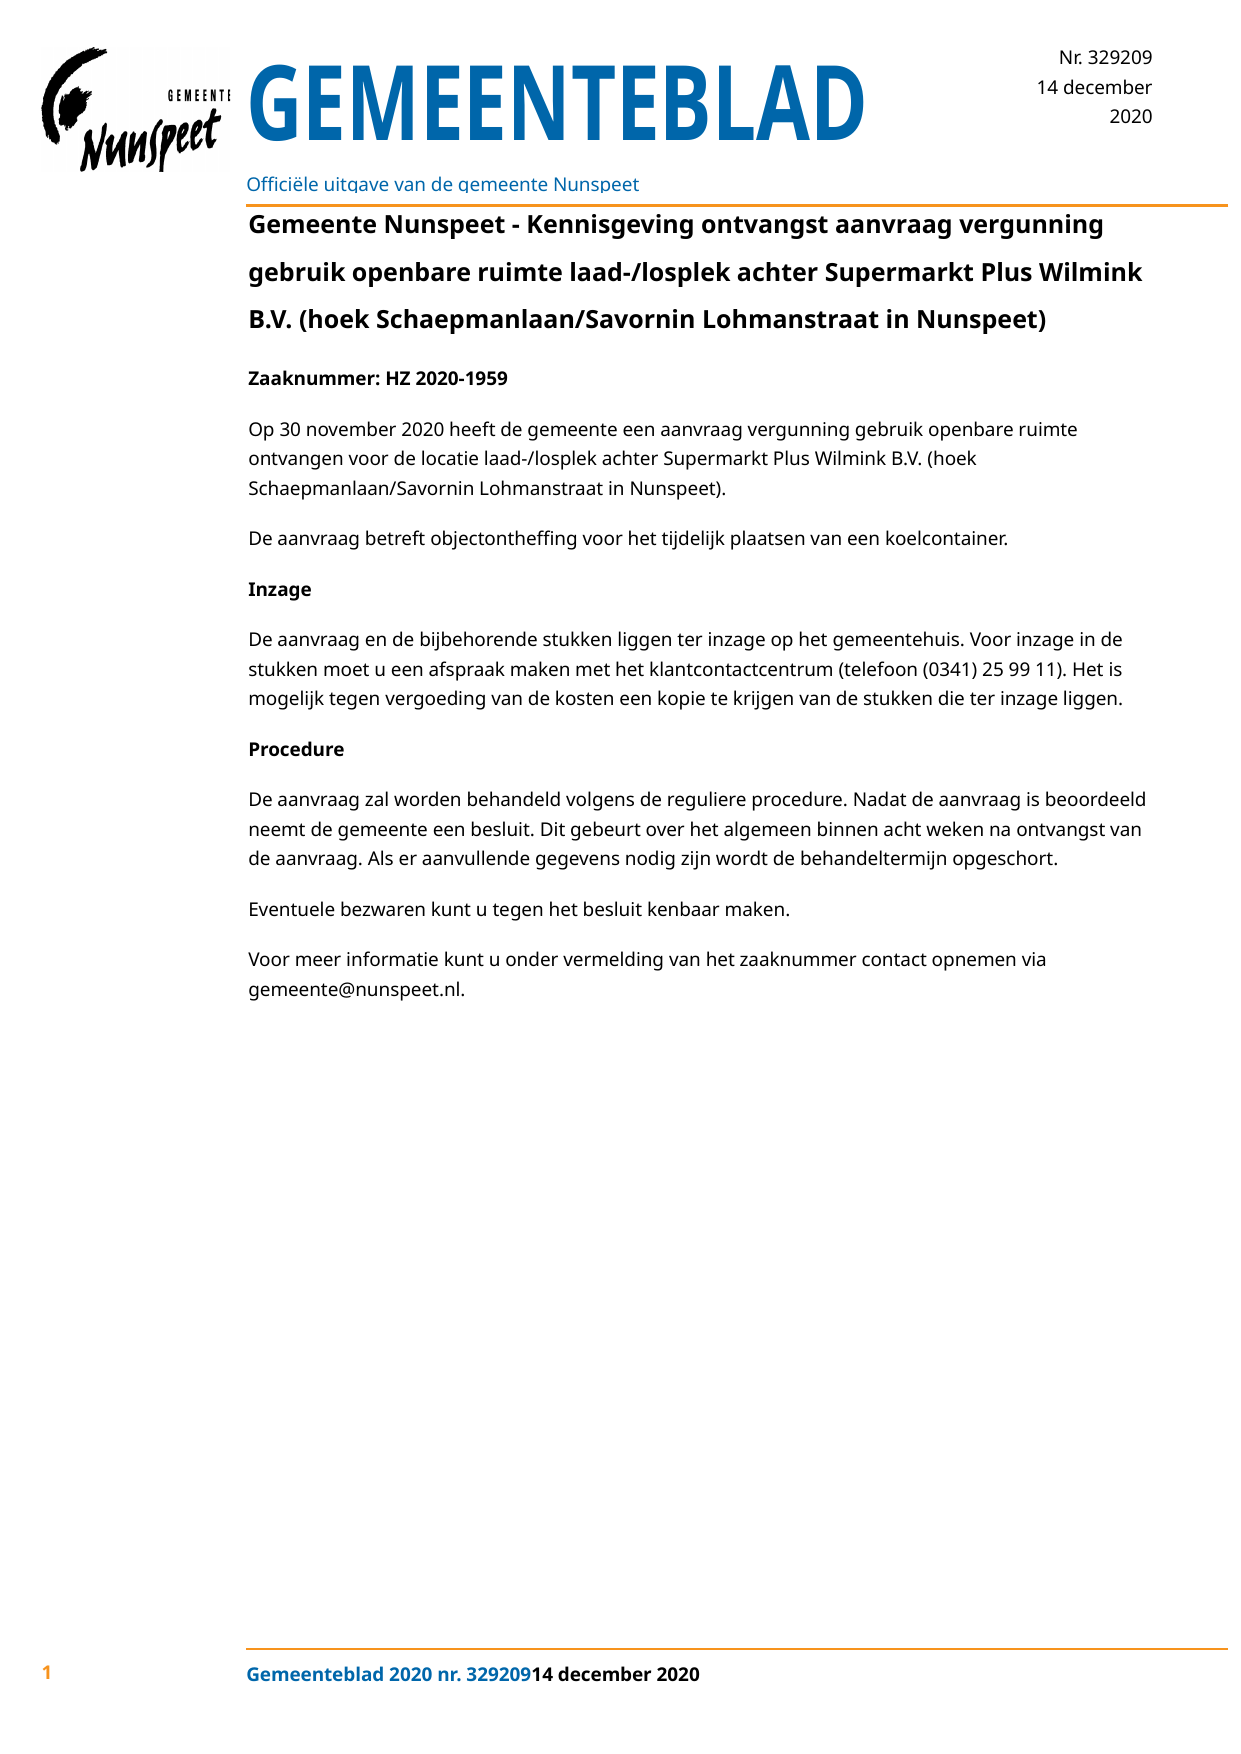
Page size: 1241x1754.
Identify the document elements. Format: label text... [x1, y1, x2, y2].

text Op 30 november 2020 heeft de gemeente een aanvraag vergunning gebruik openbare ruimte ontvangen voor de locatie laad-/losplek achter Supermarkt Plus Wilmink B.V. (hoek Schaepmanlaan/Savornin Lohmanstraat in Nunspeet). [248, 416, 1152, 501]
picture [41, 47, 231, 172]
text Inzage [248, 576, 1152, 602]
text De aanvraag en de bijbehorende stukken liggen ter inzage op het gemeentehuis. Voor inzage in de stukken moet u een afspraak maken met het klantcontactcentrum (telefoon (0341) 25 99 11). Het is mogelijk tegen vergoeding van de kosten een kopie te krijgen van de stukken die ter inzage liggen. [248, 626, 1152, 711]
text Voor meer informatie kunt u onder vermelding van het zaaknummer contact opnemen via gemeente@nunspeet.nl. [248, 946, 1152, 1002]
text Eventuele bezwaren kunt u tegen het besluit kenbaar maken. [248, 896, 1152, 922]
text Gemeente Nunspeet - Kennisgeving ontvangst aanvraag vergunning gebruik openbare ruimte laad-/losplek achter Supermarkt Plus Wilmink B.V. (hoek Schaepmanlaan/Savornin Lohmanstraat in Nunspeet) [248, 207, 1152, 336]
text Procedure [248, 736, 1152, 762]
text Zaaknummer: HZ 2020-1959 [248, 366, 1152, 391]
text De aanvraag betreft objectontheffing voor het tijdelijk plaatsen van een koelcontainer. [248, 526, 1152, 551]
text De aanvraag zal worden behandeld volgens de reguliere procedure. Nadat de aanvraag is beoordeeld neemt de gemeente een besluit. Dit gebeurt over het algemeen binnen acht weken na ontvangst van de aanvraag. Als er aanvullende gegevens nodig zijn wordt de behandeltermijn opgeschort. [248, 786, 1152, 871]
